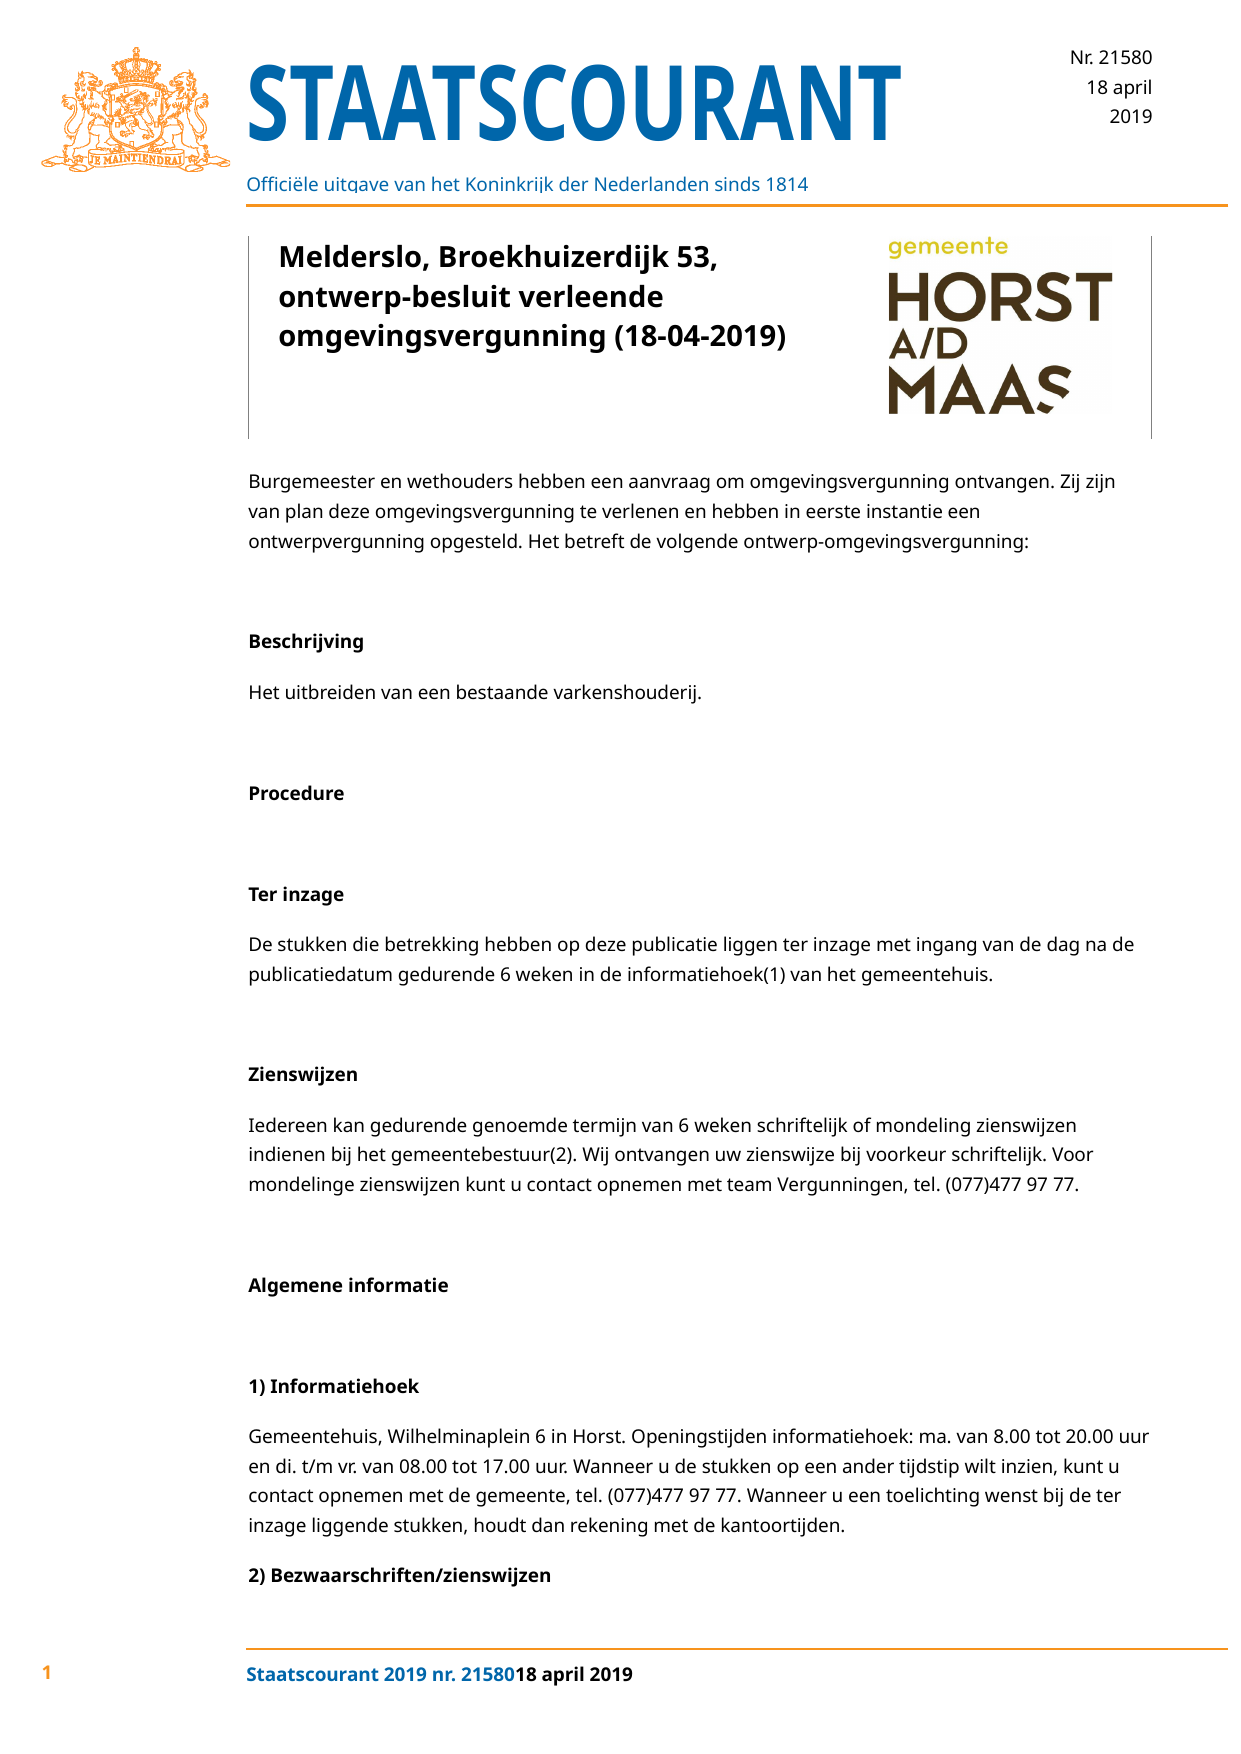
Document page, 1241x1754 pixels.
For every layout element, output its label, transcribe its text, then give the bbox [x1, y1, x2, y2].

text De stukken die betrekking hebben op deze publicatie liggen ter inzage met ingang van de dag na de publicatiedatum gedurende 6 weken in de informatiehoek(1) van het gemeentehuis. [248, 931, 1152, 986]
picture [41, 47, 231, 172]
table_header Melderslo, Broekhuizerdijk 53, ontwerp-besluit verleende omgevingsvergunning (18-04-2019) [249, 236, 850, 439]
text Burgemeester en wethouders hebben een aanvraag om omgevingsvergunning ontvangen. Zij zijn van plan deze omgevingsvergunning te verlenen en hebben in eerste instantie een ontwerpvergunning opgesteld. Het betreft de volgende ontwerp-omgevingsvergunning: [248, 469, 1152, 553]
text Het uitbreiden van een bestaande varkenshouderij. [248, 679, 1152, 705]
text Algemene informatie [248, 1272, 1152, 1298]
table_header [850, 414, 1151, 439]
text 2) Bezwaarschriften/zienswijzen [248, 1562, 1152, 1588]
text Ter inzage [248, 881, 1152, 906]
text 1) Informatiehoek [248, 1373, 1152, 1398]
text Procedure [248, 780, 1152, 806]
table_header [850, 236, 888, 413]
text Iedereen kan gedurende genoemde termijn van 6 weken schriftelijk of mondeling zienswijzen indienen bij het gemeentebestuur(2). Wij ontvangen uw zienswijze bij voorkeur schriftelijk. Voor mondelinge zienswijzen kunt u contact opnemen met team Vergunningen, tel. (077)477 97 77. [248, 1112, 1152, 1197]
text Zienswijzen [248, 1062, 1152, 1087]
picture [888, 236, 1113, 414]
text Gemeentehuis, Wilhelminaplein 6 in Horst. Openingstijden informatiehoek: ma. van 8.00 tot 20.00 uur en di. t/m vr. van 08.00 tot 17.00 uur. Wanneer u de stukken op een ander tijdstip wilt inzien, kunt u contact opnemen met de gemeente, tel. (077)477 97 77. Wanneer u een toelichting wenst bij de ter inzage liggende stukken, houdt dan rekening met de kantoortijden. [248, 1423, 1152, 1538]
text Beschrijving [248, 629, 1152, 654]
table_header [1113, 236, 1151, 413]
